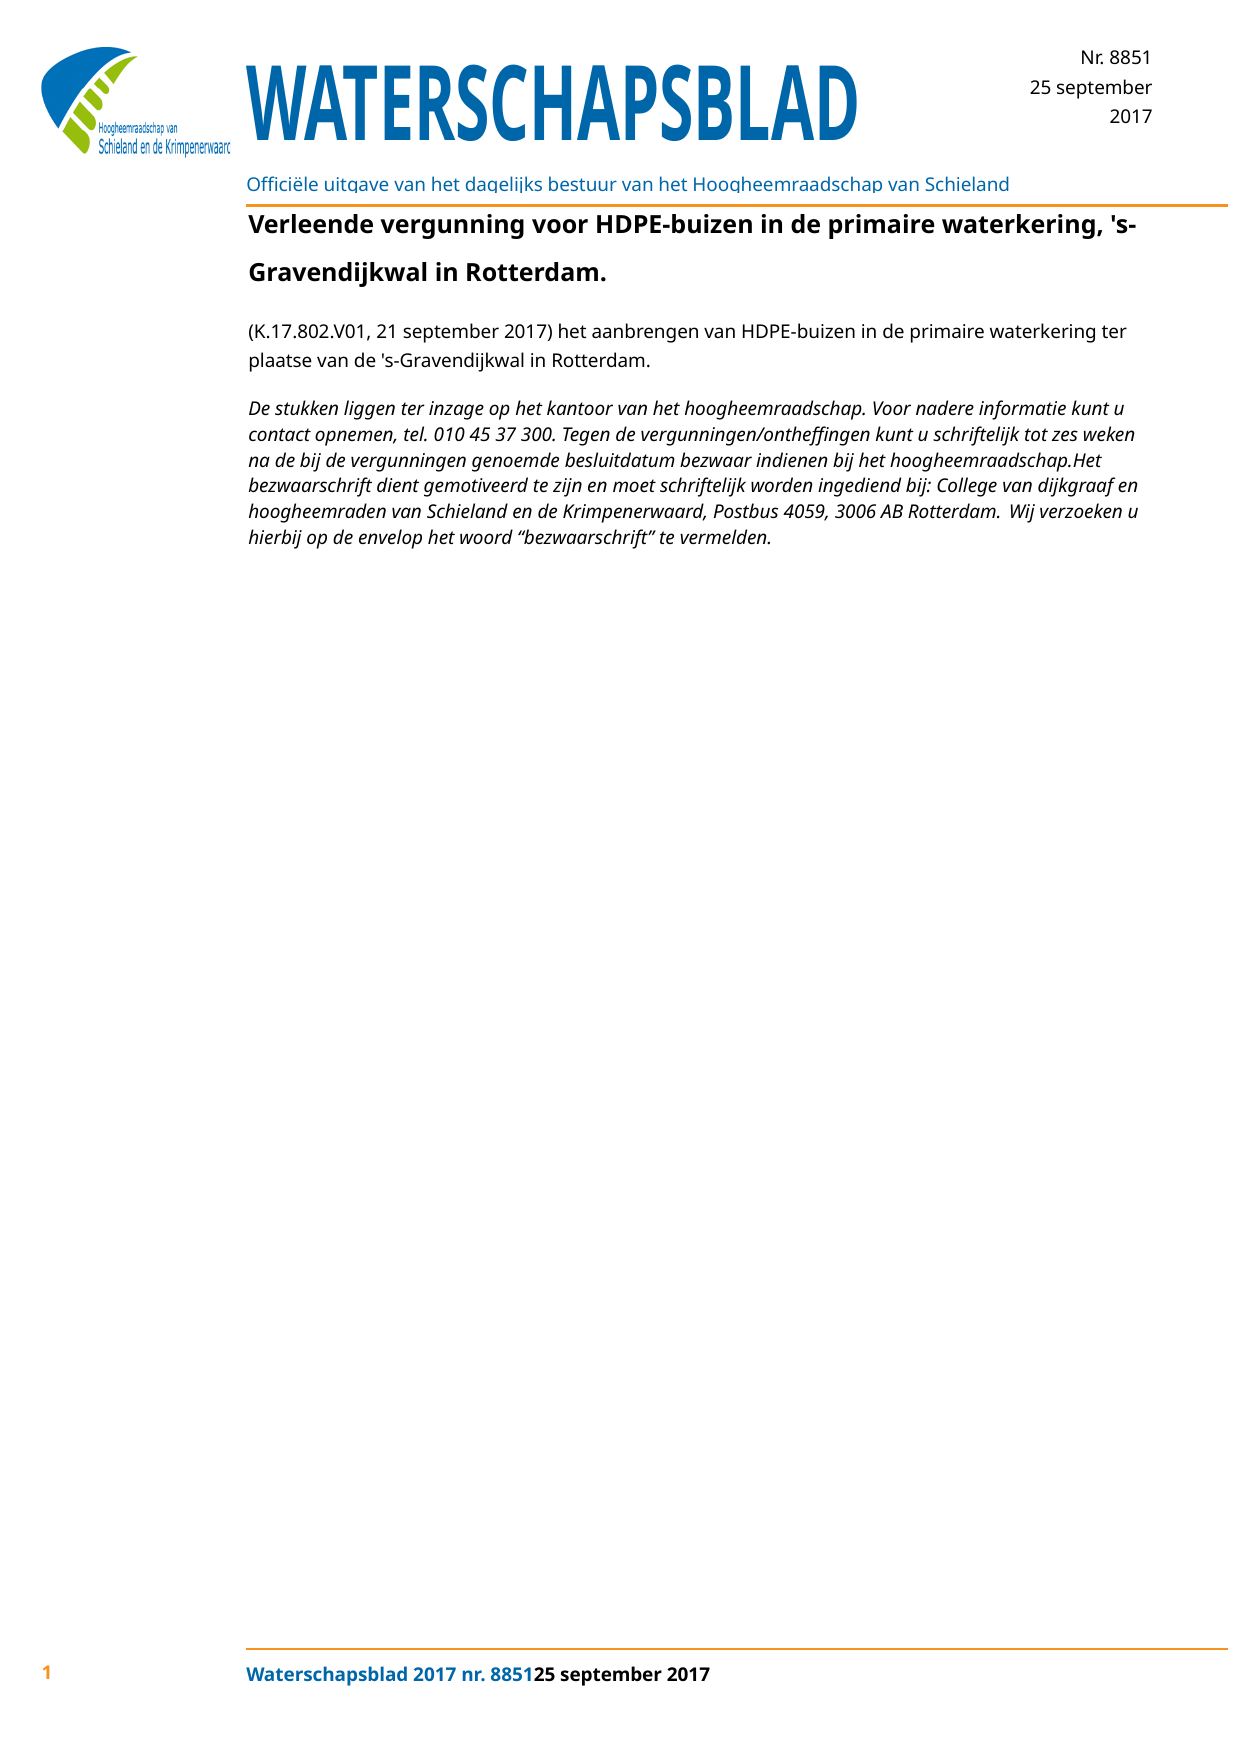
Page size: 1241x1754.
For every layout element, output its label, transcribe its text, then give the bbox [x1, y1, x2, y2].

text (K.17.802.V01, 21 september 2017) het aanbrengen van HDPE-buizen in de primaire waterkering ter plaatse van de 's-Gravendijkwal in Rotterdam. [248, 318, 1152, 373]
picture [41, 47, 231, 172]
text Verleende vergunning voor HDPE-buizen in de primaire waterkering, 's-Gravendijkwal in Rotterdam. [248, 207, 1152, 288]
text De stukken liggen ter inzage op het kantoor van het hoogheemraadschap. Voor nadere informatie kunt u contact opnemen, tel. 010 45 37 300. Tegen de vergunningen/ontheffingen kunt u schriftelijk tot zes weken na de bij de vergunningen genoemde besluitdatum bezwaar indienen bij het hoogheemraadschap.Het bezwaarschrift dient gemotiveerd te zijn en moet schriftelijk worden ingediend bij: College van dijkgraaf en hoogheemraden van Schieland en de Krimpenerwaard, Postbus 4059, 3006 AB Rotterdam. Wij verzoeken u hierbij op de envelop het woord “bezwaarschrift” te vermelden. [248, 395, 1152, 550]
